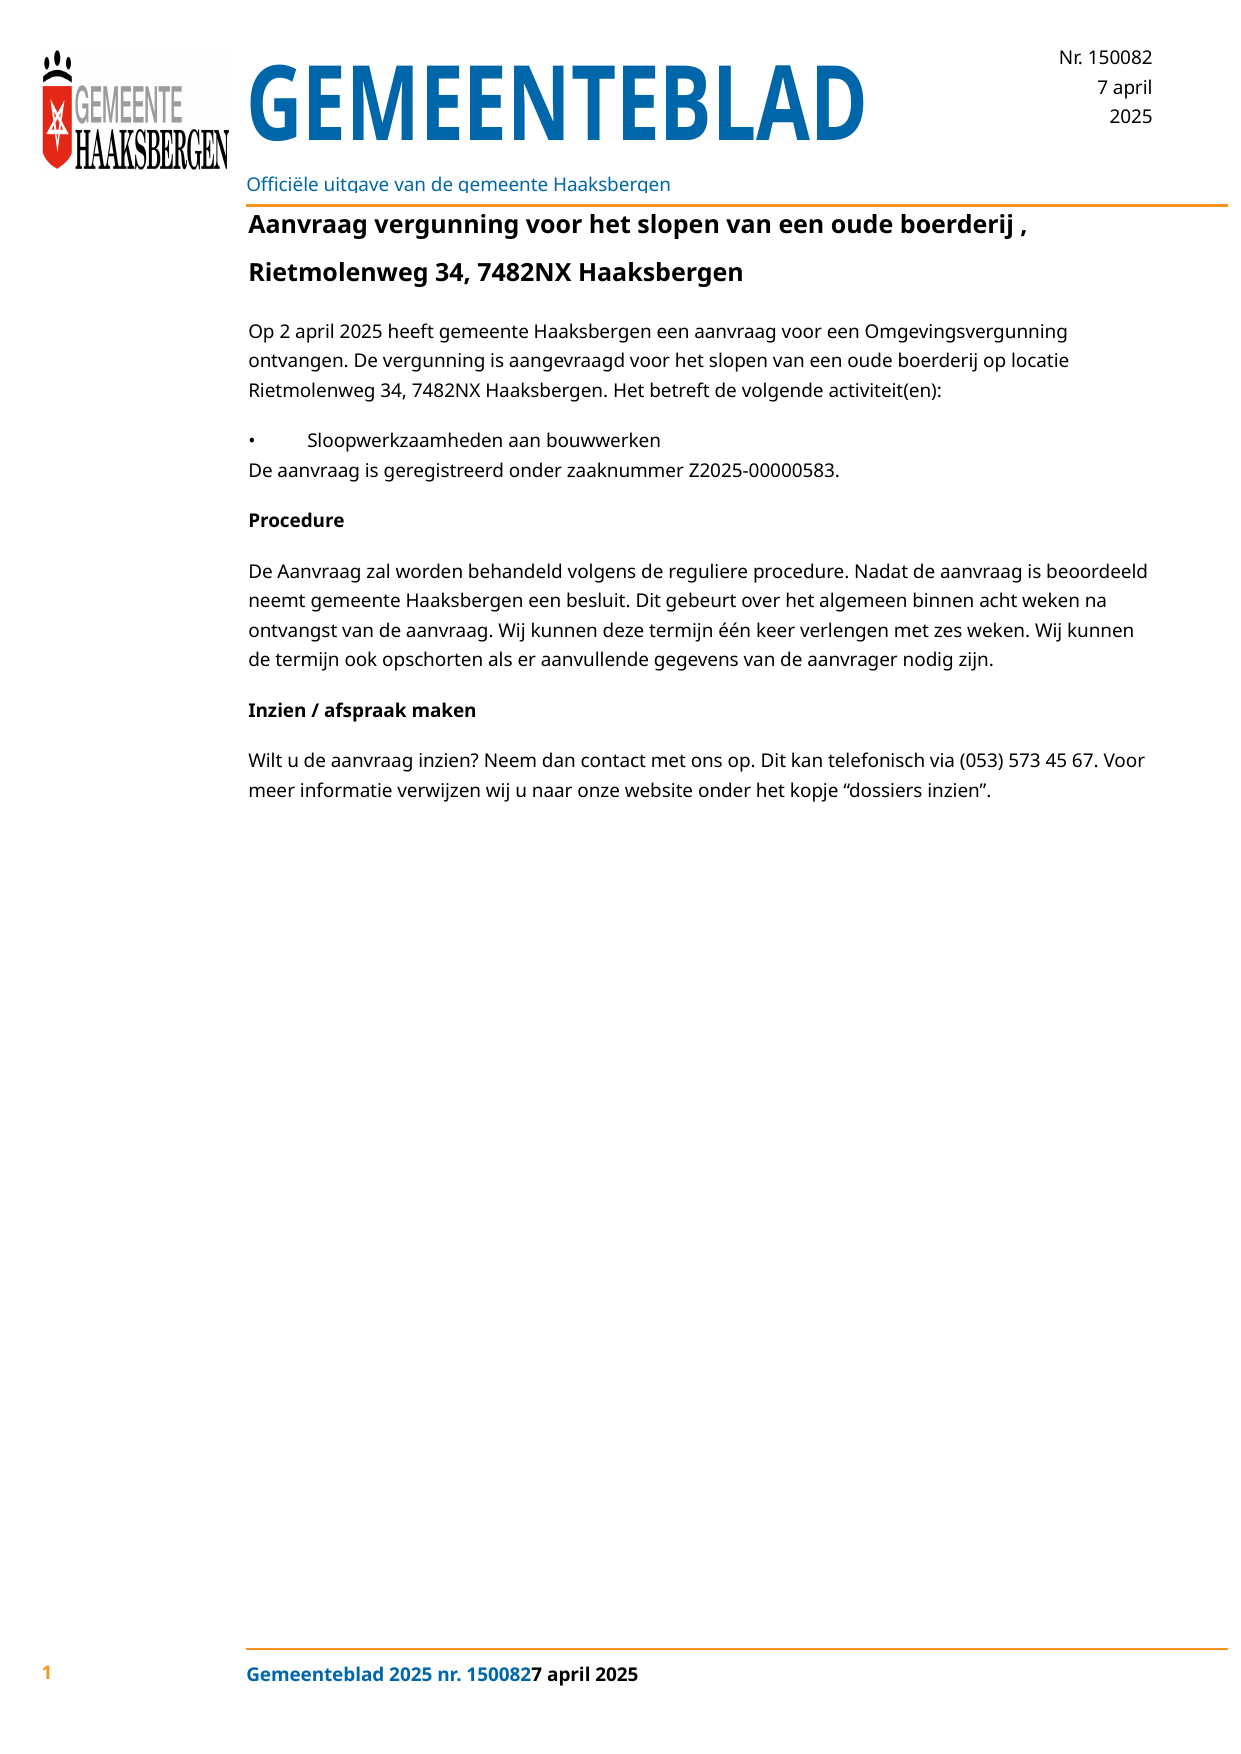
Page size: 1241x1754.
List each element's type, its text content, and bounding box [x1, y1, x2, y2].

text Op 2 april 2025 heeft gemeente Haaksbergen een aanvraag voor een Omgevingsvergunning ontvangen. De vergunning is aangevraagd voor het slopen van een oude boerderij op locatie Rietmolenweg 34, 7482NX Haaksbergen. Het betreft de volgende activiteit(en): [248, 318, 1152, 403]
text Aanvraag vergunning voor het slopen van een oude boerderij , Rietmolenweg 34, 7482NX Haaksbergen [248, 207, 1152, 288]
text Wilt u de aanvraag inzien? Neem dan contact met ons op. Dit kan telefonisch via (053) 573 45 67. Voor meer informatie verwijzen wij u naar onze website onder het kopje “dossiers inzien”. [248, 747, 1152, 803]
text De Aanvraag zal worden behandeld volgens de reguliere procedure. Nadat de aanvraag is beoordeeld neemt gemeente Haaksbergen een besluit. Dit gebeurt over het algemeen binnen acht weken na ontvangst van de aanvraag. Wij kunnen deze termijn één keer verlengen met zes weken. Wij kunnen de termijn ook opschorten als er aanvullende gegevens van de aanvrager nodig zijn. [248, 558, 1152, 672]
list Sloopwerkzaamheden aan bouwwerken [248, 427, 1152, 453]
text De aanvraag is geregistreerd onder zaaknummer Z2025-00000583. [248, 457, 1152, 483]
picture [41, 47, 231, 172]
text Procedure [248, 507, 1152, 533]
text Inzien / afspraak maken [248, 697, 1152, 723]
